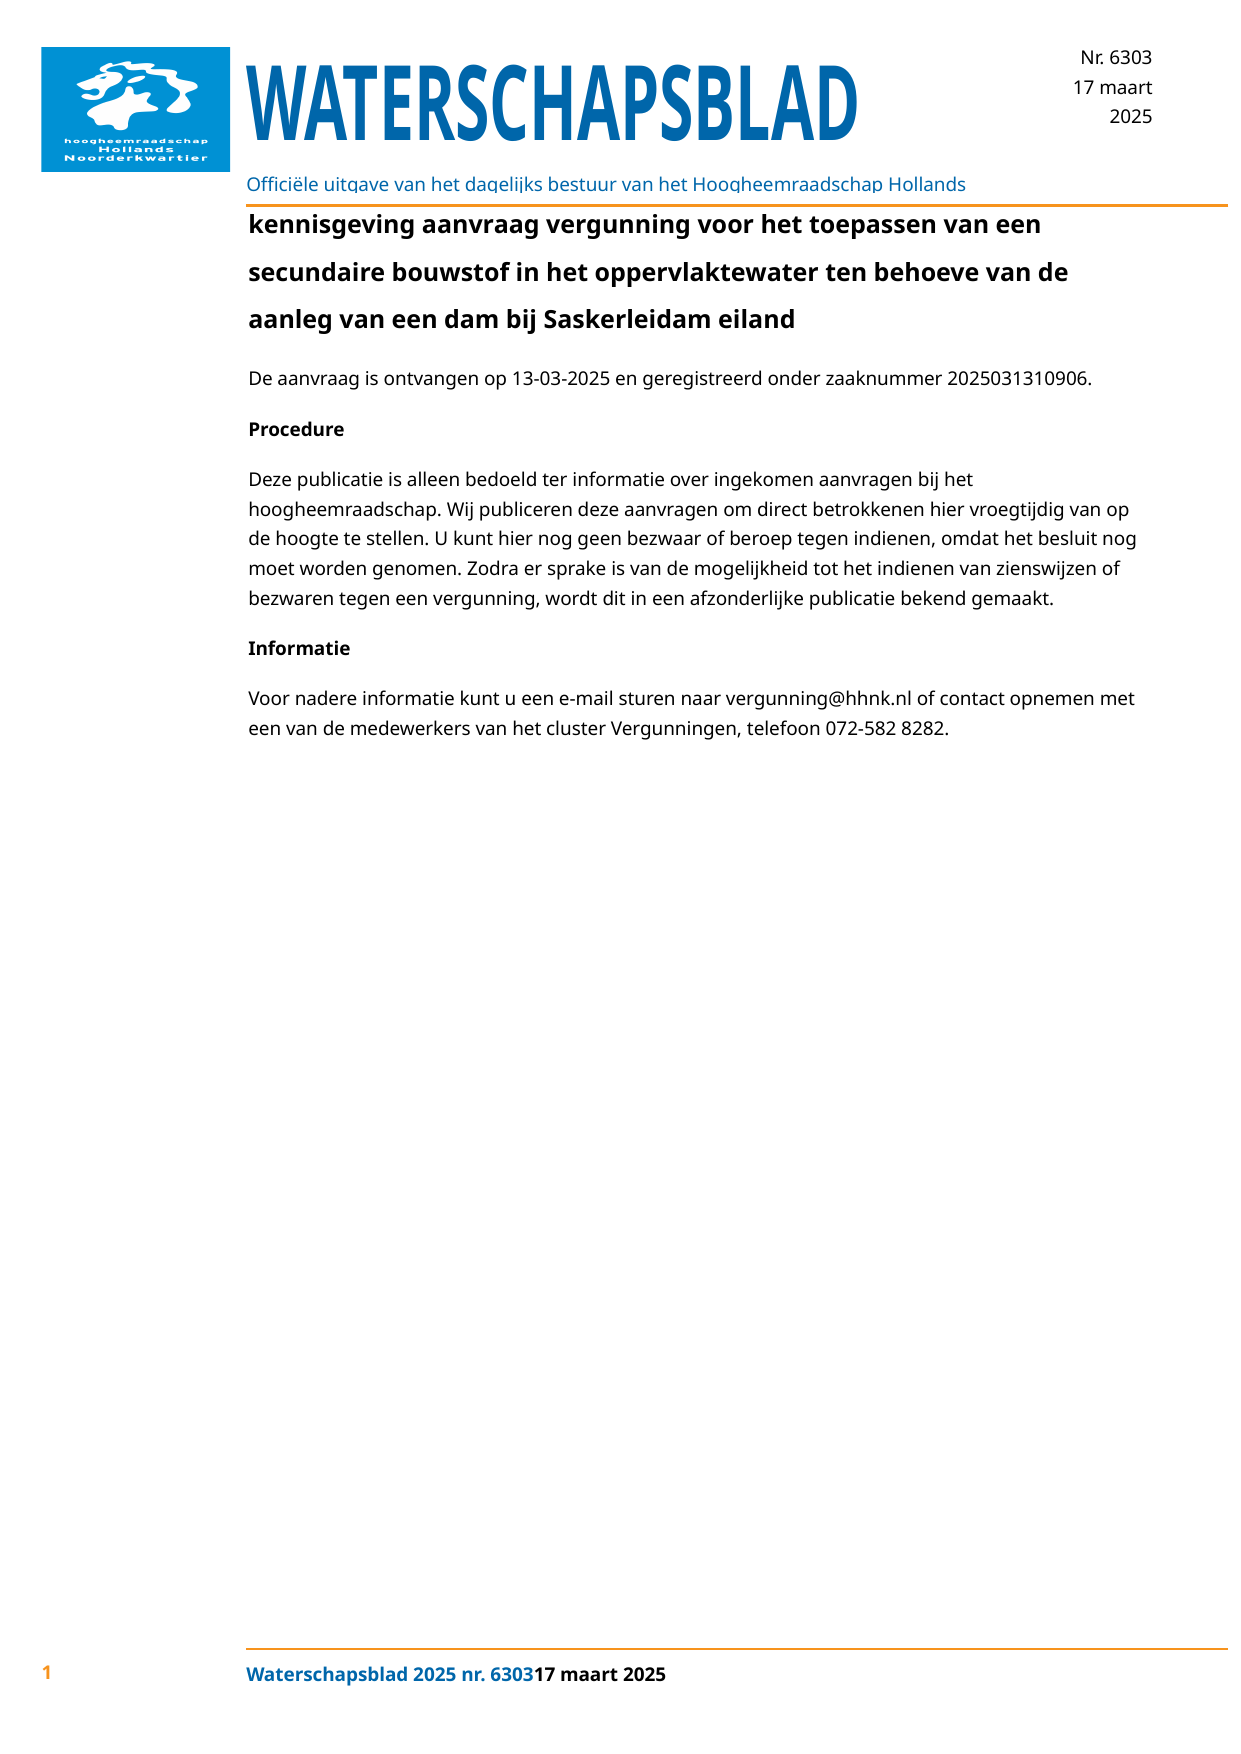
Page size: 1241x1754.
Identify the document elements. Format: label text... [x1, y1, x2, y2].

picture [129, 76, 144, 82]
text De aanvraag is ontvangen op 13-03-2025 en geregistreerd onder zaaknummer 2025031310906. [248, 366, 1152, 391]
picture [78, 64, 122, 99]
picture [88, 87, 157, 130]
picture [118, 62, 197, 112]
text Informatie [248, 635, 1152, 661]
text Deze publicatie is alleen bedoeld ter informatie over ingekomen aanvragen bij het hoogheemraadschap. Wij publiceren deze aanvragen om direct betrokkenen hier vroegtijdig van op de hoogte te stellen. U kunt hier nog geen bezwaar of beroep tegen indienen, omdat het besluit nog moet worden genomen. Zodra er sprake is van de mogelijkheid tot het indienen van zienswijzen of bezwaren tegen een vergunning, wordt dit in een afzonderlijke publicatie bekend gemaakt. [248, 466, 1152, 610]
text Voor nadere informatie kunt u een e-mail sturen naar vergunning@hhnk.nl of contact opnemen met een van de medewerkers van het cluster Vergunningen, telefoon 072-582 8282. [248, 686, 1152, 741]
text kennisgeving aanvraag vergunning voor het toepassen van een secundaire bouwstof in het oppervlaktewater ten behoeve van de aanleg van een dam bij Saskerleidam eiland [248, 207, 1152, 336]
text Procedure [248, 416, 1152, 442]
